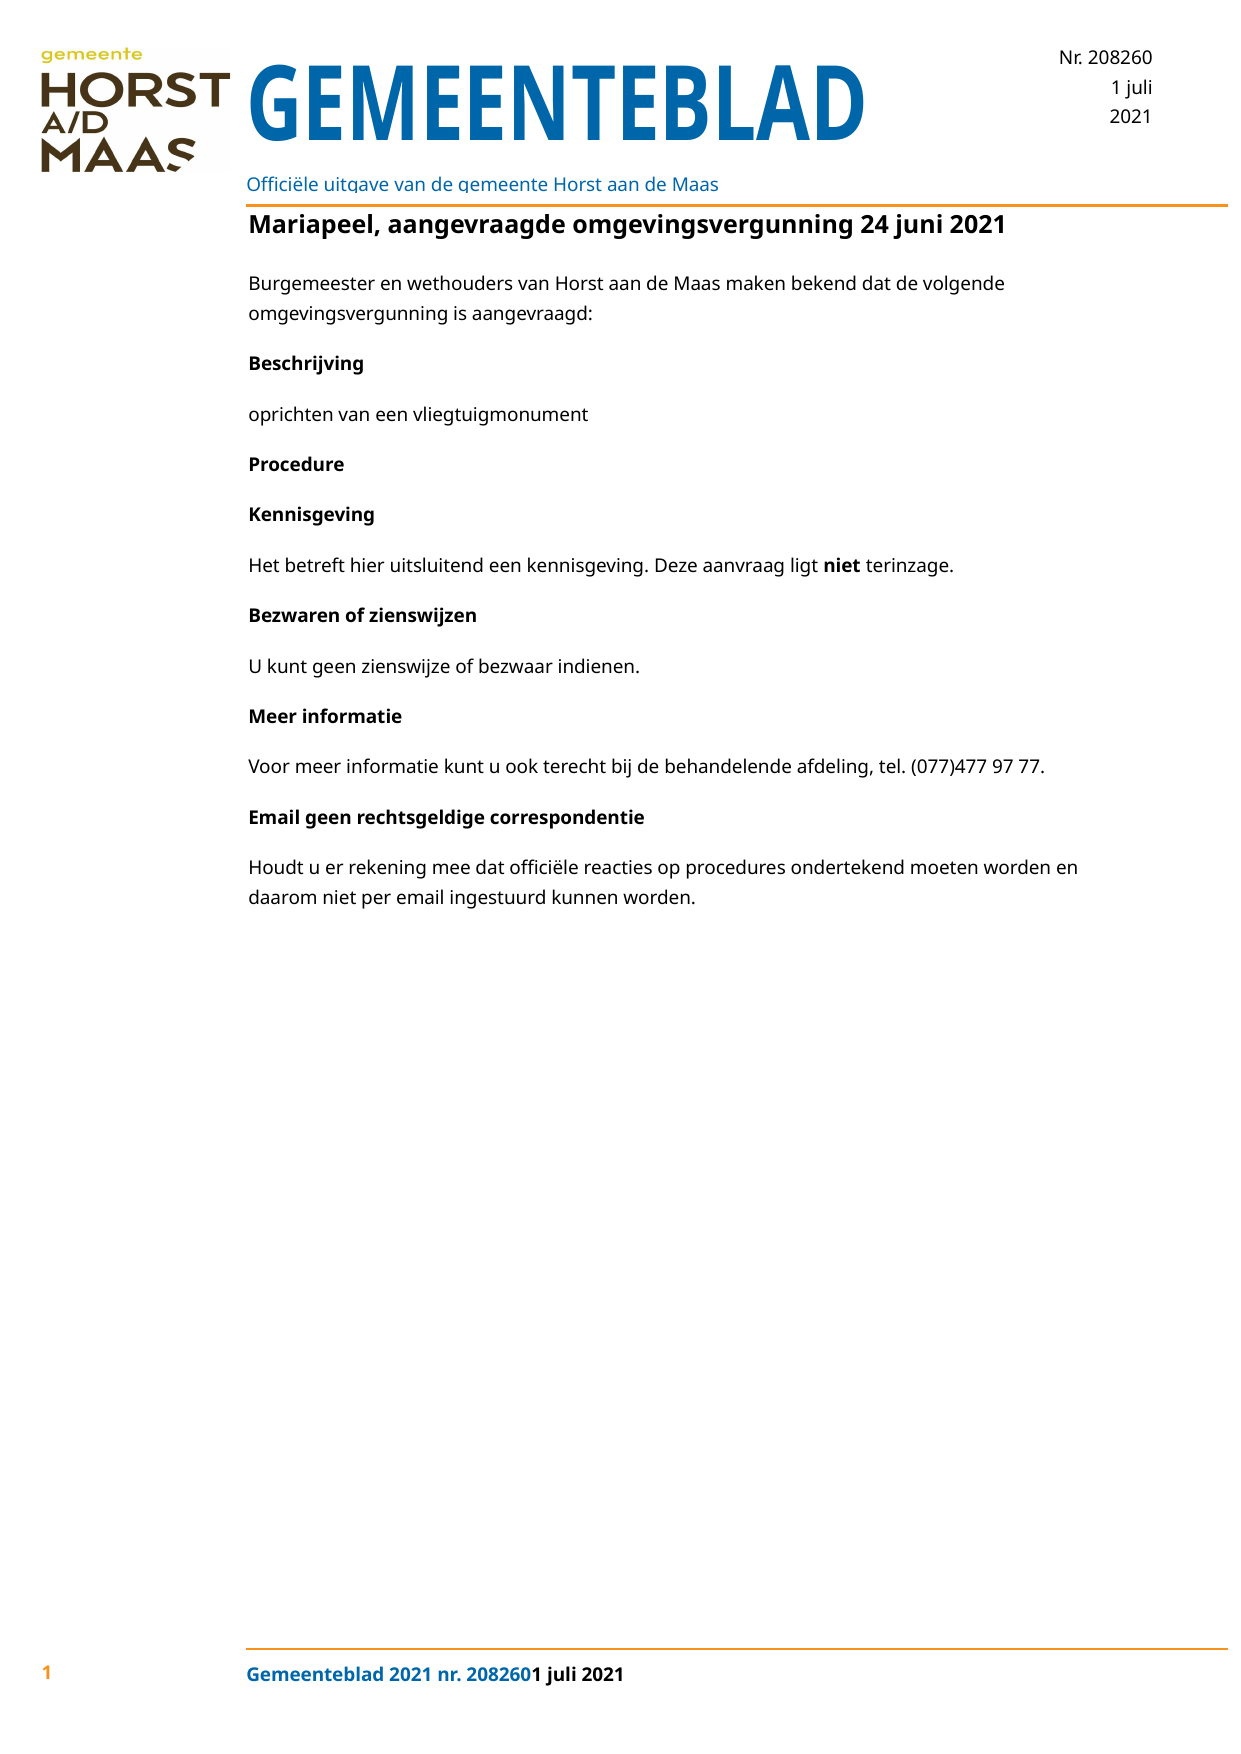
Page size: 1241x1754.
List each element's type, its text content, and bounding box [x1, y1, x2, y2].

text Kennisgeving [248, 502, 1152, 527]
text Bezwaren of zienswijzen [248, 602, 1152, 628]
text Email geen rechtsgeldige correspondentie [248, 804, 1152, 830]
text Voor meer informatie kunt u ook terecht bij de behandelende afdeling, tel. (077)477 97 77. [248, 754, 1152, 779]
text Het betreft hier uitsluitend een kennisgeving. Deze aanvraag ligt niet terinzage. [248, 552, 1152, 578]
text Beschrijving [248, 350, 1152, 376]
picture [41, 47, 231, 172]
text U kunt geen zienswijze of bezwaar indienen. [248, 653, 1152, 678]
text Houdt u er rekening mee dat officiële reacties op procedures ondertekend moeten worden en daarom niet per email ingestuurd kunnen worden. [248, 854, 1152, 910]
text Procedure [248, 451, 1152, 477]
text Burgemeester en wethouders van Horst aan de Maas maken bekend dat de volgende omgevingsvergunning is aangevraagd: [248, 270, 1152, 326]
text Mariapeel, aangevraagde omgevingsvergunning 24 juni 2021 [248, 207, 1152, 241]
text Meer informatie [248, 703, 1152, 729]
text oprichten van een vliegtuigmonument [248, 401, 1152, 426]
